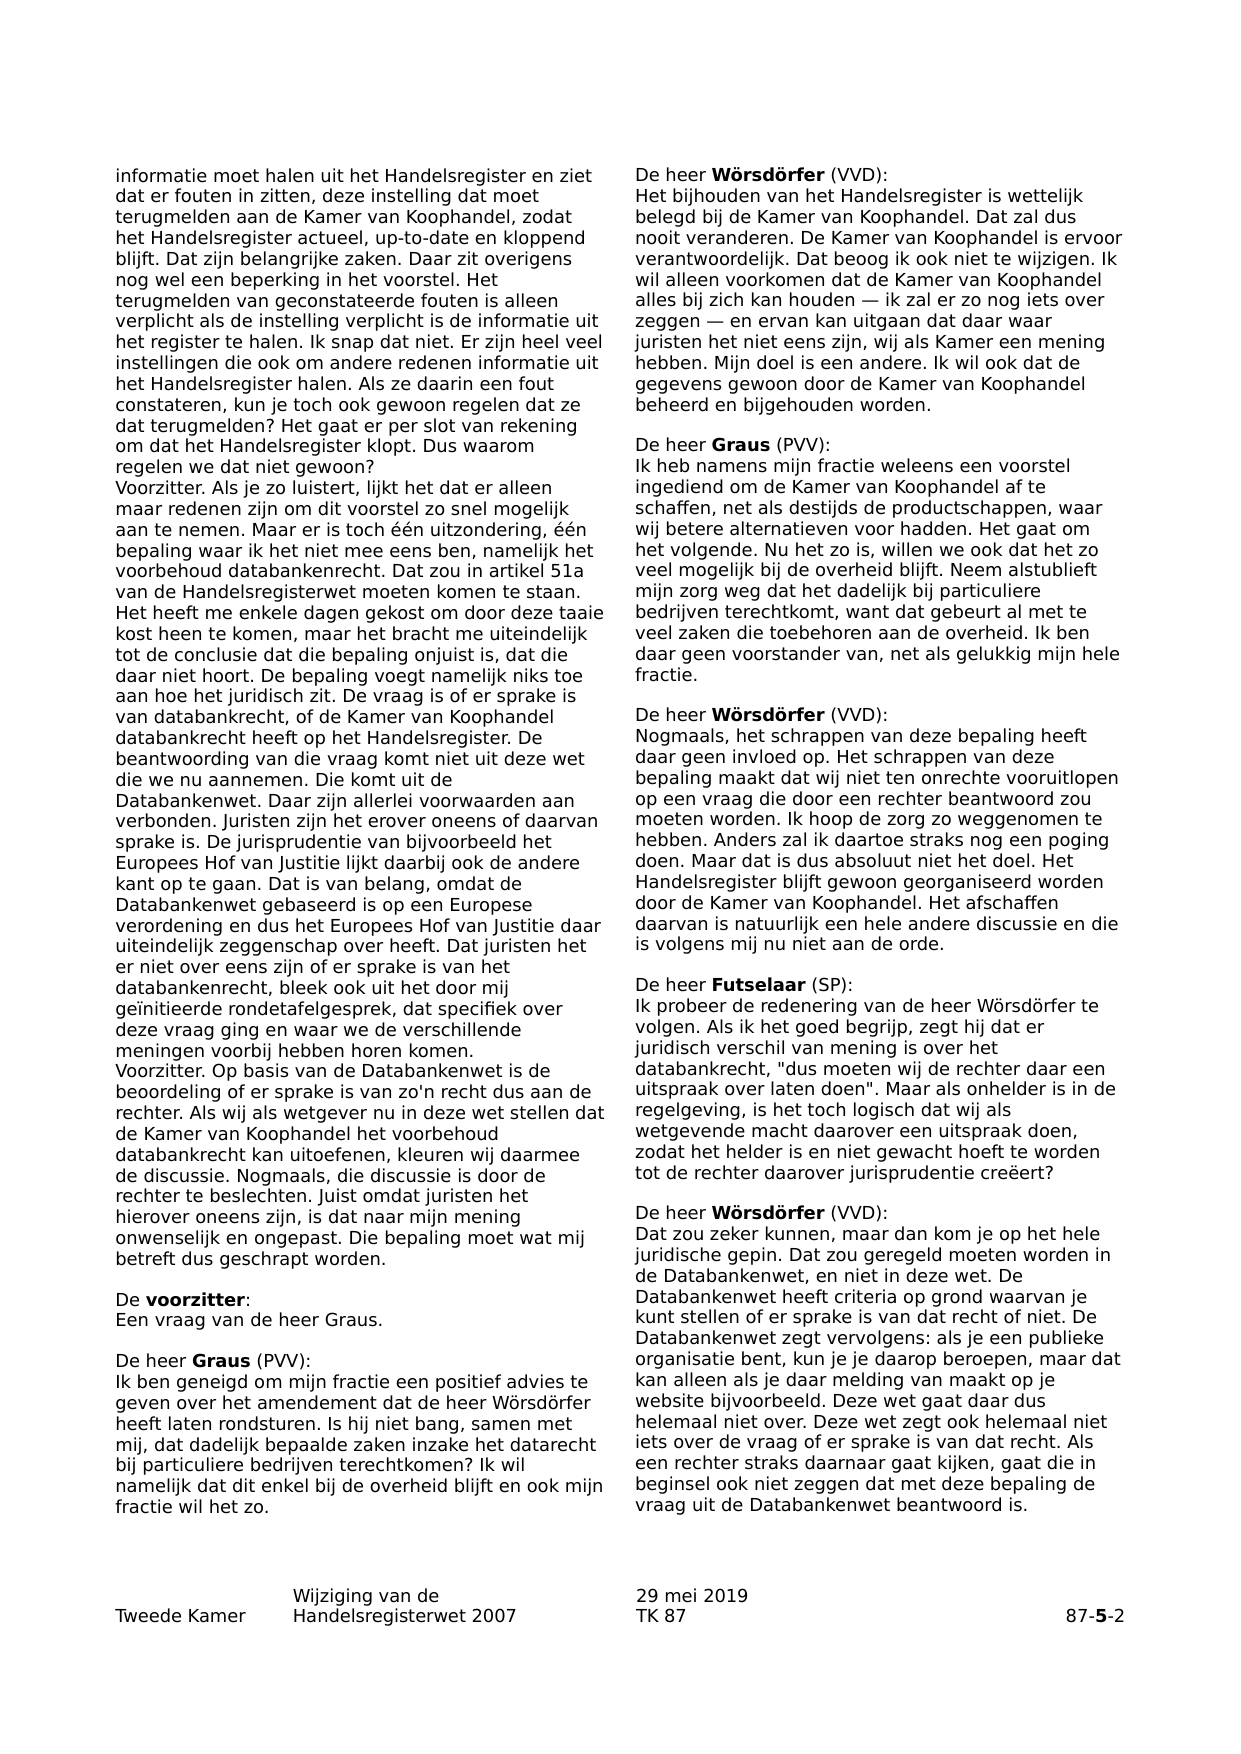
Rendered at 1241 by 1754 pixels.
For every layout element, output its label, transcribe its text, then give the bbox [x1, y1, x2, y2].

text Voorzitter. Op basis van de Databankenwet is de beoordeling of er sprake is van zo'n recht dus aan de rechter. Als wij als wetgever nu in deze wet stellen dat de Kamer van Koophandel het voorbehoud databankrecht kan uitoefenen, kleuren wij daarmee de discussie. Nogmaals, die discussie is door de rechter te beslechten. Juist omdat juristen het hierover oneens zijn, is dat naar mijn mening onwenselijk en ongepast. Die bepaling moet wat mij betreft dus geschrapt worden. [115, 1061, 605, 1269]
text De heer Graus (PVV): [635, 435, 1125, 456]
text informatie moet halen uit het Handelsregister en ziet dat er fouten in zitten, deze instelling dat moet terugmelden aan de Kamer van Koophandel, zodat het Handelsregister actueel, up-to-date en kloppend blijft. Dat zijn belangrijke zaken. Daar zit overigens nog wel een beperking in het voorstel. Het terugmelden van geconstateerde fouten is alleen verplicht als de instelling verplicht is de informatie uit het register te halen. Ik snap dat niet. Er zijn heel veel instellingen die ook om andere redenen informatie uit het Handelsregister halen. Als ze daarin een fout constateren, kun je toch ook gewoon regelen dat ze dat terugmelden? Het gaat er per slot van rekening om dat het Handelsregister klopt. Dus waarom regelen we dat niet gewoon? [115, 165, 605, 478]
text Ik probeer de redenering van de heer Wörsdörfer te volgen. Als ik het goed begrijp, zegt hij dat er juridisch verschil van mening is over het databankrecht, "dus moeten wij de rechter daar een uitspraak over laten doen". Maar als onhelder is in de regelgeving, is het toch logisch dat wij als wetgevende macht daarover een uitspraak doen, zodat het helder is en niet gewacht hoeft te worden tot de rechter daarover jurisprudentie creëert? [635, 996, 1125, 1183]
text Dat zou zeker kunnen, maar dan kom je op het hele juridische gepin. Dat zou geregeld moeten worden in de Databankenwet, en niet in deze wet. De Databankenwet heeft criteria op grond waarvan je kunt stellen of er sprake is van dat recht of niet. De Databankenwet zegt vervolgens: als je een publieke organisatie bent, kun je je daarop beroepen, maar dat kan alleen als je daar melding van maakt op je website bijvoorbeeld. Deze wet gaat daar dus helemaal niet over. Deze wet zegt ook helemaal niet iets over de vraag of er sprake is van dat recht. Als een rechter straks daarnaar gaat kijken, gaat die in beginsel ook niet zeggen dat met deze bepaling de vraag uit de Databankenwet beantwoord is. [635, 1224, 1125, 1516]
text De heer Wörsdörfer (VVD): [635, 705, 1125, 726]
text De heer Graus (PVV): [115, 1351, 605, 1372]
text Een vraag van de heer Graus. [115, 1310, 605, 1331]
text Nogmaals, het schrappen van deze bepaling heeft daar geen invloed op. Het schrappen van deze bepaling maakt dat wij niet ten onrechte vooruitlopen op een vraag die door een rechter beantwoord zou moeten worden. Ik hoop de zorg zo weggenomen te hebben. Anders zal ik daartoe straks nog een poging doen. Maar dat is dus absoluut niet het doel. Het Handelsregister blijft gewoon georganiseerd worden door de Kamer van Koophandel. Het afschaffen daarvan is natuurlijk een hele andere discussie en die is volgens mij nu niet aan de orde. [635, 726, 1125, 955]
text De heer Wörsdörfer (VVD): [635, 165, 1125, 186]
text Ik ben geneigd om mijn fractie een positief advies te geven over het amendement dat de heer Wörsdörfer heeft laten rondsturen. Is hij niet bang, samen met mij, dat dadelijk bepaalde zaken inzake het datarecht bij particuliere bedrijven terechtkomen? Ik wil namelijk dat dit enkel bij de overheid blijft en ook mijn fractie wil het zo. [115, 1372, 605, 1518]
text De heer Futselaar (SP): [635, 975, 1125, 996]
text De voorzitter: [115, 1289, 605, 1310]
text Het bijhouden van het Handelsregister is wettelijk belegd bij de Kamer van Koophandel. Dat zal dus nooit veranderen. De Kamer van Koophandel is ervoor verantwoordelijk. Dat beoog ik ook niet te wijzigen. Ik wil alleen voorkomen dat de Kamer van Koophandel alles bij zich kan houden — ik zal er zo nog iets over zeggen — en ervan kan uitgaan dat daar waar juristen het niet eens zijn, wij als Kamer een mening hebben. Mijn doel is een andere. Ik wil ook dat de gegevens gewoon door de Kamer van Koophandel beheerd en bijgehouden worden. [635, 186, 1125, 415]
text Ik heb namens mijn fractie weleens een voorstel ingediend om de Kamer van Koophandel af te schaffen, net als destijds de productschappen, waar wij betere alternatieven voor hadden. Het gaat om het volgende. Nu het zo is, willen we ook dat het zo veel mogelijk bij de overheid blijft. Neem alstublieft mijn zorg weg dat het dadelijk bij particuliere bedrijven terechtkomt, want dat gebeurt al met te veel zaken die toebehoren aan de overheid. Ik ben daar geen voorstander van, net als gelukkig mijn hele fractie. [635, 456, 1125, 685]
text De heer Wörsdörfer (VVD): [635, 1203, 1125, 1224]
text Voorzitter. Als je zo luistert, lijkt het dat er alleen maar redenen zijn om dit voorstel zo snel mogelijk aan te nemen. Maar er is toch één uitzondering, één bepaling waar ik het niet mee eens ben, namelijk het voorbehoud databankenrecht. Dat zou in artikel 51a van de Handelsregisterwet moeten komen te staan. Het heeft me enkele dagen gekost om door deze taaie kost heen te komen, maar het bracht me uiteindelijk tot de conclusie dat die bepaling onjuist is, dat die daar niet hoort. De bepaling voegt namelijk niks toe aan hoe het juridisch zit. De vraag is of er sprake is van databankrecht, of de Kamer van Koophandel databankrecht heeft op het Handelsregister. De beantwoording van die vraag komt niet uit deze wet die we nu aannemen. Die komt uit de Databankenwet. Daar zijn allerlei voorwaarden aan verbonden. Juristen zijn het erover oneens of daarvan sprake is. De jurisprudentie van bijvoorbeeld het Europees Hof van Justitie lijkt daarbij ook de andere kant op te gaan. Dat is van belang, omdat de Databankenwet gebaseerd is op een Europese verordening en dus het Europees Hof van Justitie daar uiteindelijk zeggenschap over heeft. Dat juristen het er niet over eens zijn of er sprake is van het databankenrecht, bleek ook uit het door mij geïnitieerde rondetafelgesprek, dat specifiek over deze vraag ging en waar we de verschillende meningen voorbij hebben horen komen. [115, 478, 605, 1061]
